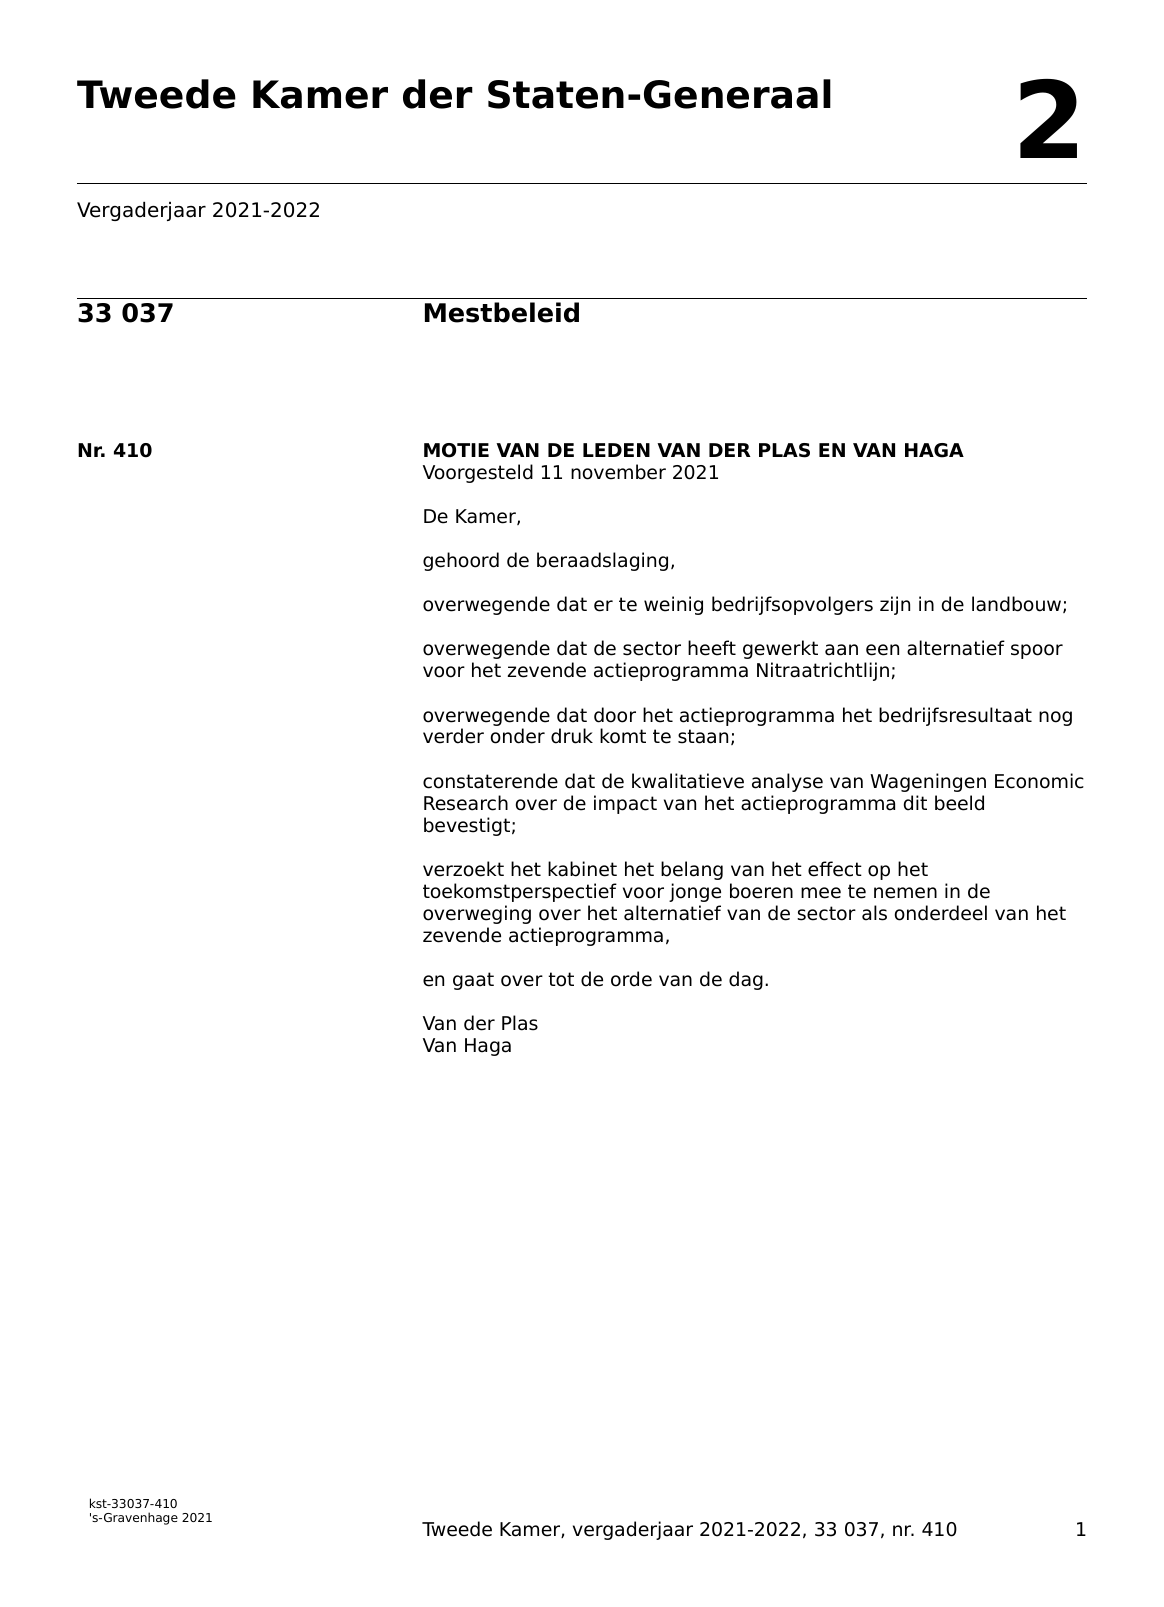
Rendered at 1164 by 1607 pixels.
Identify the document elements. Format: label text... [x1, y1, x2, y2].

text Van der Plas [422, 1013, 1087, 1035]
text overwegende dat door het actieprogramma het bedrijfsresultaat nog verder onder druk komt te staan; [422, 704, 1087, 748]
table_cell Vergaderjaar 2021-2022 [77, 184, 1087, 298]
text overwegende dat er te weinig bedrijfsopvolgers zijn in de landbouw; [422, 594, 1087, 616]
table_header 2 [886, 59, 1087, 183]
text De Kamer, [422, 506, 1087, 528]
text en gaat over tot de orde van de dag. [422, 969, 1087, 991]
text constaterende dat de kwalitatieve analyse van Wageningen Economic Research over de impact van het actieprogramma dit beeld bevestigt; [422, 771, 1087, 837]
text Van Haga [422, 1035, 1087, 1057]
text verzoekt het kabinet het belang van het effect op het toekomstperspectief voor jonge boeren mee te nemen in de overweging over het alternatief van de sector als onderdeel van het zevende actieprogramma, [422, 859, 1087, 947]
text Voorgesteld 11 november 2021 [422, 462, 1087, 484]
subtitle Nr. 410 MOTIE VAN DE LEDEN VAN DER PLAS EN VAN HAGA [77, 440, 1087, 462]
text kst-33037-410 [88, 1497, 323, 1511]
text gehoord de beraadslaging, [422, 550, 1087, 572]
text 's-Gravenhage 2021 [88, 1511, 323, 1525]
table_header Tweede Kamer der Staten-Generaal [77, 59, 886, 183]
subtitle 33 037 Mestbeleid [77, 299, 1087, 329]
text overwegende dat de sector heeft gewerkt aan een alternatief spoor voor het zevende actieprogramma Nitraatrichtlijn; [422, 638, 1087, 682]
